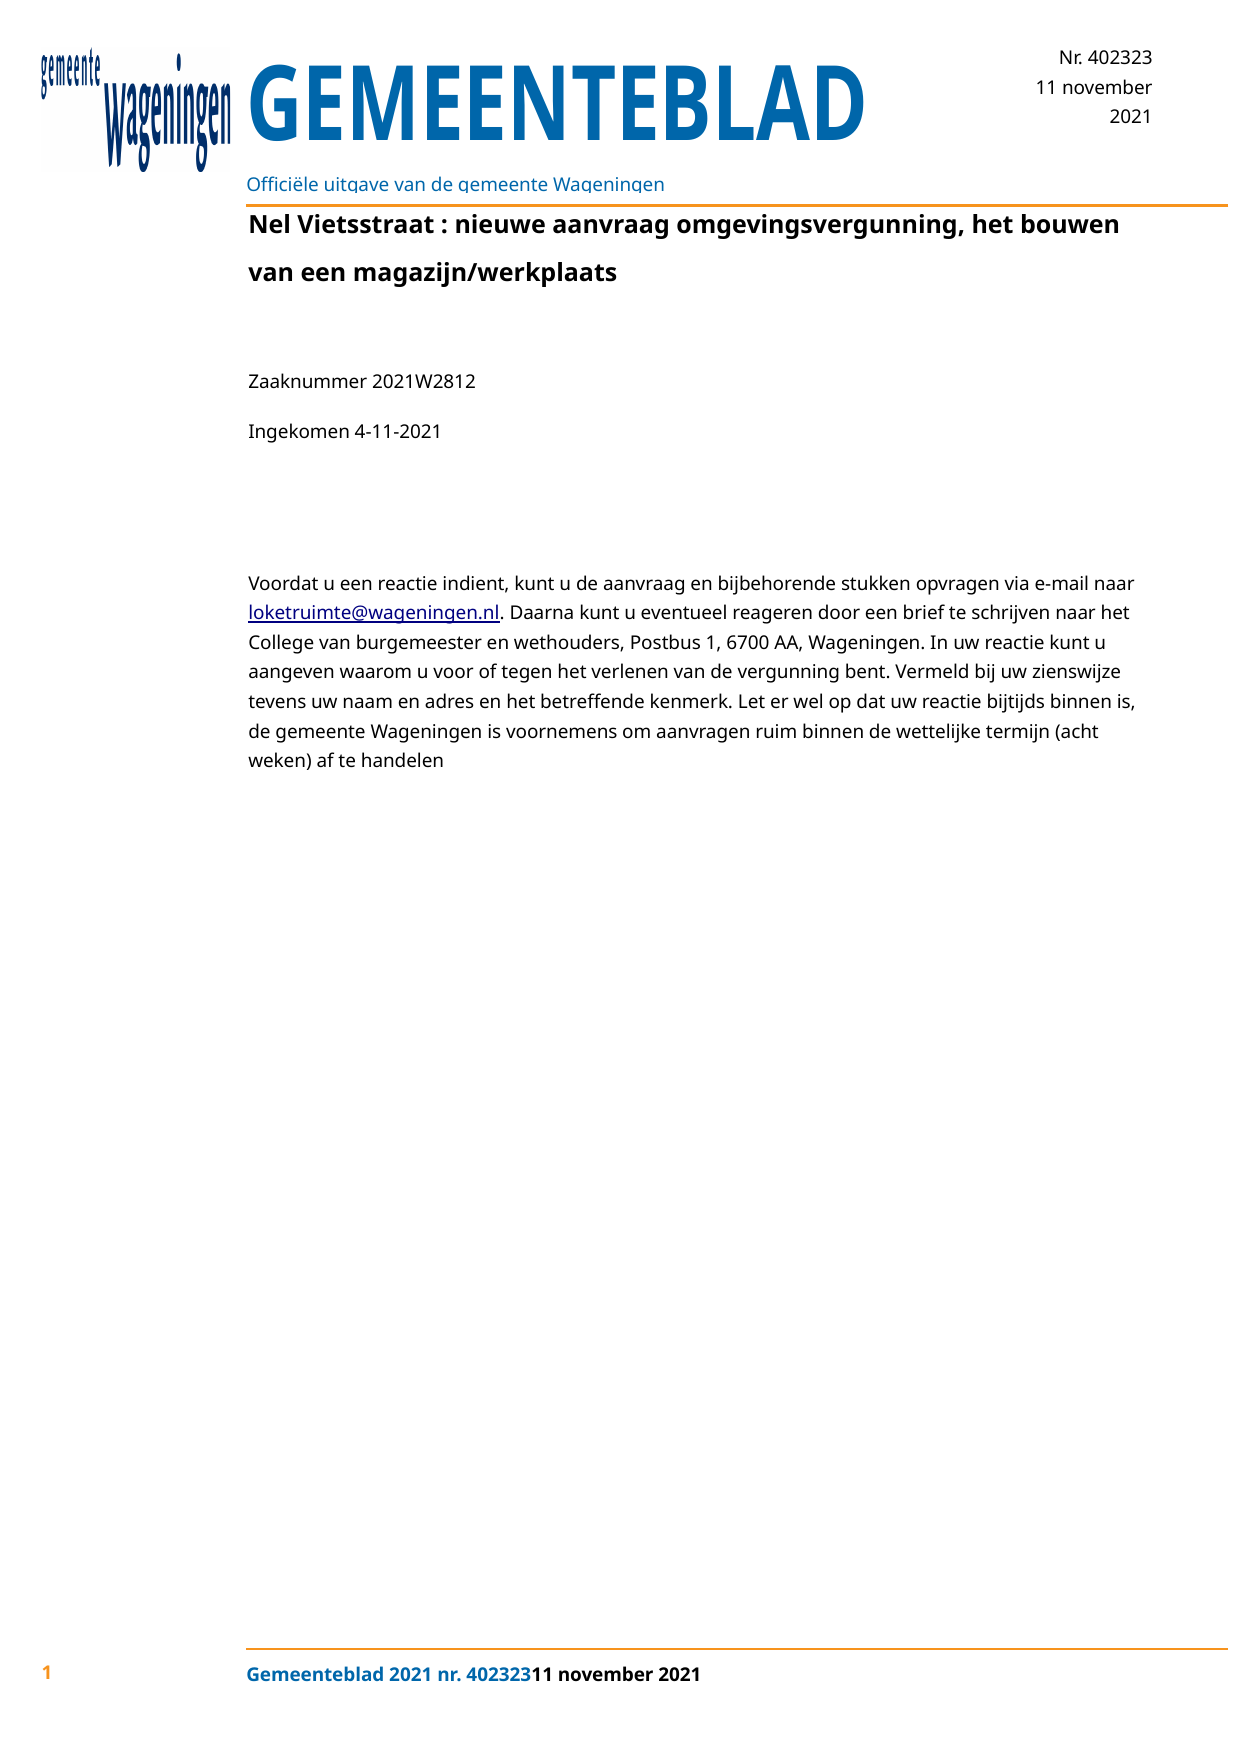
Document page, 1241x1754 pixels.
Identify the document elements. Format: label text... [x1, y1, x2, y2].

text Voordat u een reactie indient, kunt u de aanvraag en bijbehorende stukken opvragen via e-mail naar loketruimte@wageningen.nl. Daarna kunt u eventueel reageren door een brief te schrijven naar het College van burgemeester en wethouders, Postbus 1, 6700 AA, Wageningen. In uw reactie kunt u aangeven waarom u voor of tegen het verlenen van de vergunning bent. Vermeld bij uw zienswijze tevens uw naam en adres en het betreffende kenmerk. Let er wel op dat uw reactie bijtijds binnen is, de gemeente Wageningen is voornemens om aanvragen ruim binnen de wettelijke termijn (acht weken) af te handelen [248, 570, 1152, 773]
picture [41, 47, 231, 172]
text Nel Vietsstraat : nieuwe aanvraag omgevingsvergunning, het bouwen van een magazijn/werkplaats [248, 207, 1152, 288]
text Ingekomen 4-11-2021 [248, 419, 1152, 444]
text Zaaknummer 2021W2812 [248, 368, 1152, 394]
